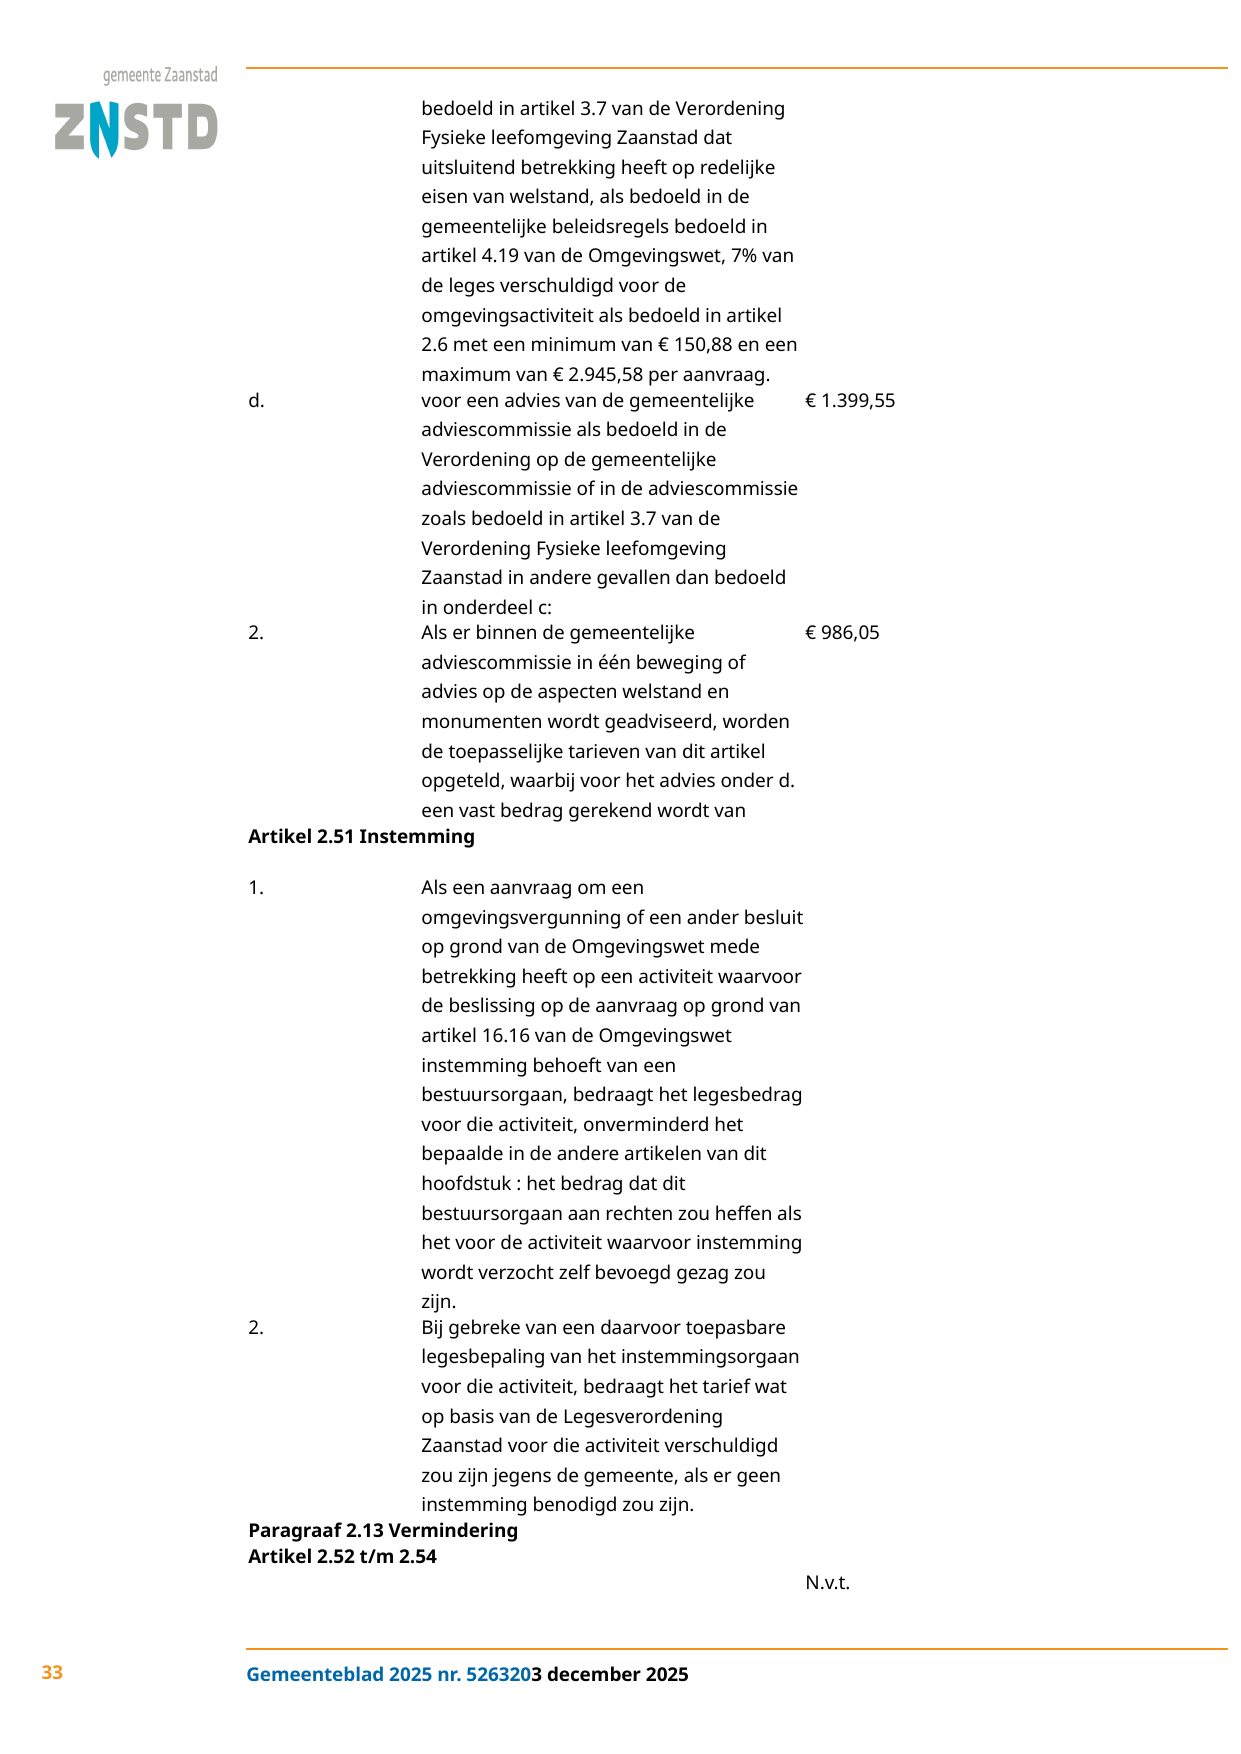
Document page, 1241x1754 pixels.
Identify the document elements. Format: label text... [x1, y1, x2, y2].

table_cell [421, 1569, 805, 1594]
table_cell [979, 95, 1152, 387]
table_cell [979, 849, 1152, 874]
table_cell bedoeld in artikel 3.7 van de Verordening Fysieke leefomgeving Zaanstad dat uitsluitend betrekking heeft op redelijke eisen van welstand, als bedoeld in de gemeentelijke beleidsregels bedoeld in artikel 4.19 van de Omgevingswet, 7% van de leges verschuldigd voor de omgevingsactiviteit als bedoeld in artikel 2.6 met een minimum van € 150,88 en een maximum van € 2.945,58 per aanvraag. [421, 95, 805, 387]
table_cell [248, 95, 421, 387]
table_cell [248, 1569, 421, 1594]
table_cell [979, 1569, 1152, 1594]
table_cell Als een aanvraag om een omgevingsvergunning of een ander besluit op grond van de Omgevingswet mede betrekking heeft op een activiteit waarvoor de beslissing op de aanvraag op grond van artikel 16.16 van de Omgevingswet instemming behoeft van een bestuursorgaan, bedraagt het legesbedrag voor die activiteit, onverminderd het bepaalde in de andere artikelen van dit hoofdstuk : het bedrag dat dit bestuursorgaan aan rechten zou heffen als het voor de activiteit waarvoor instemming wordt verzocht zelf bevoegd gezag zou zijn. [421, 874, 805, 1314]
picture [41, 47, 231, 172]
table_cell Als er binnen de gemeentelijke adviescommissie in één beweging of advies op de aspecten welstand en monumenten wordt geadviseerd, worden de toepasselijke tarieven van dit artikel opgeteld, waarbij voor het advies onder d. een vast bedrag gerekend wordt van [421, 620, 805, 823]
table_cell [979, 874, 1152, 1314]
table_cell € 1.399,55 [805, 387, 978, 619]
table_cell voor een advies van de gemeentelijke adviescommissie als bedoeld in de Verordening op de gemeentelijke adviescommissie of in de adviescommissie zoals bedoeld in artikel 3.7 van de Verordening Fysieke leefomgeving Zaanstad in andere gevallen dan bedoeld in onderdeel c: [421, 387, 805, 619]
table_cell Bij gebreke van een daarvoor toepasbare legesbepaling van het instemmingsorgaan voor die activiteit, bedraagt het tarief wat op basis van de Legesverordening Zaanstad voor die activiteit verschuldigd zou zijn jegens de gemeente, als er geen instemming benodigd zou zijn. [421, 1314, 805, 1517]
table_cell 2. [248, 1314, 421, 1517]
table_cell [979, 387, 1152, 619]
table_cell d. [248, 387, 421, 619]
table_cell [805, 95, 978, 387]
table_cell [979, 1314, 1152, 1517]
table_cell 2. [248, 620, 421, 823]
table_cell N.v.t. [805, 1569, 978, 1594]
table_cell 1. [248, 874, 421, 1314]
table_cell [805, 849, 978, 874]
table_cell Artikel 2.51 Instemming [248, 823, 978, 848]
table_cell [248, 849, 421, 874]
table_cell [805, 1314, 978, 1517]
table_cell [979, 620, 1152, 823]
table_cell [421, 849, 805, 874]
table_cell € 986,05 [805, 620, 978, 823]
table_cell Paragraaf 2.13 Vermindering [248, 1518, 1152, 1543]
table_cell Artikel 2.52 t/m 2.54 [248, 1543, 978, 1569]
table_cell [805, 874, 978, 1314]
